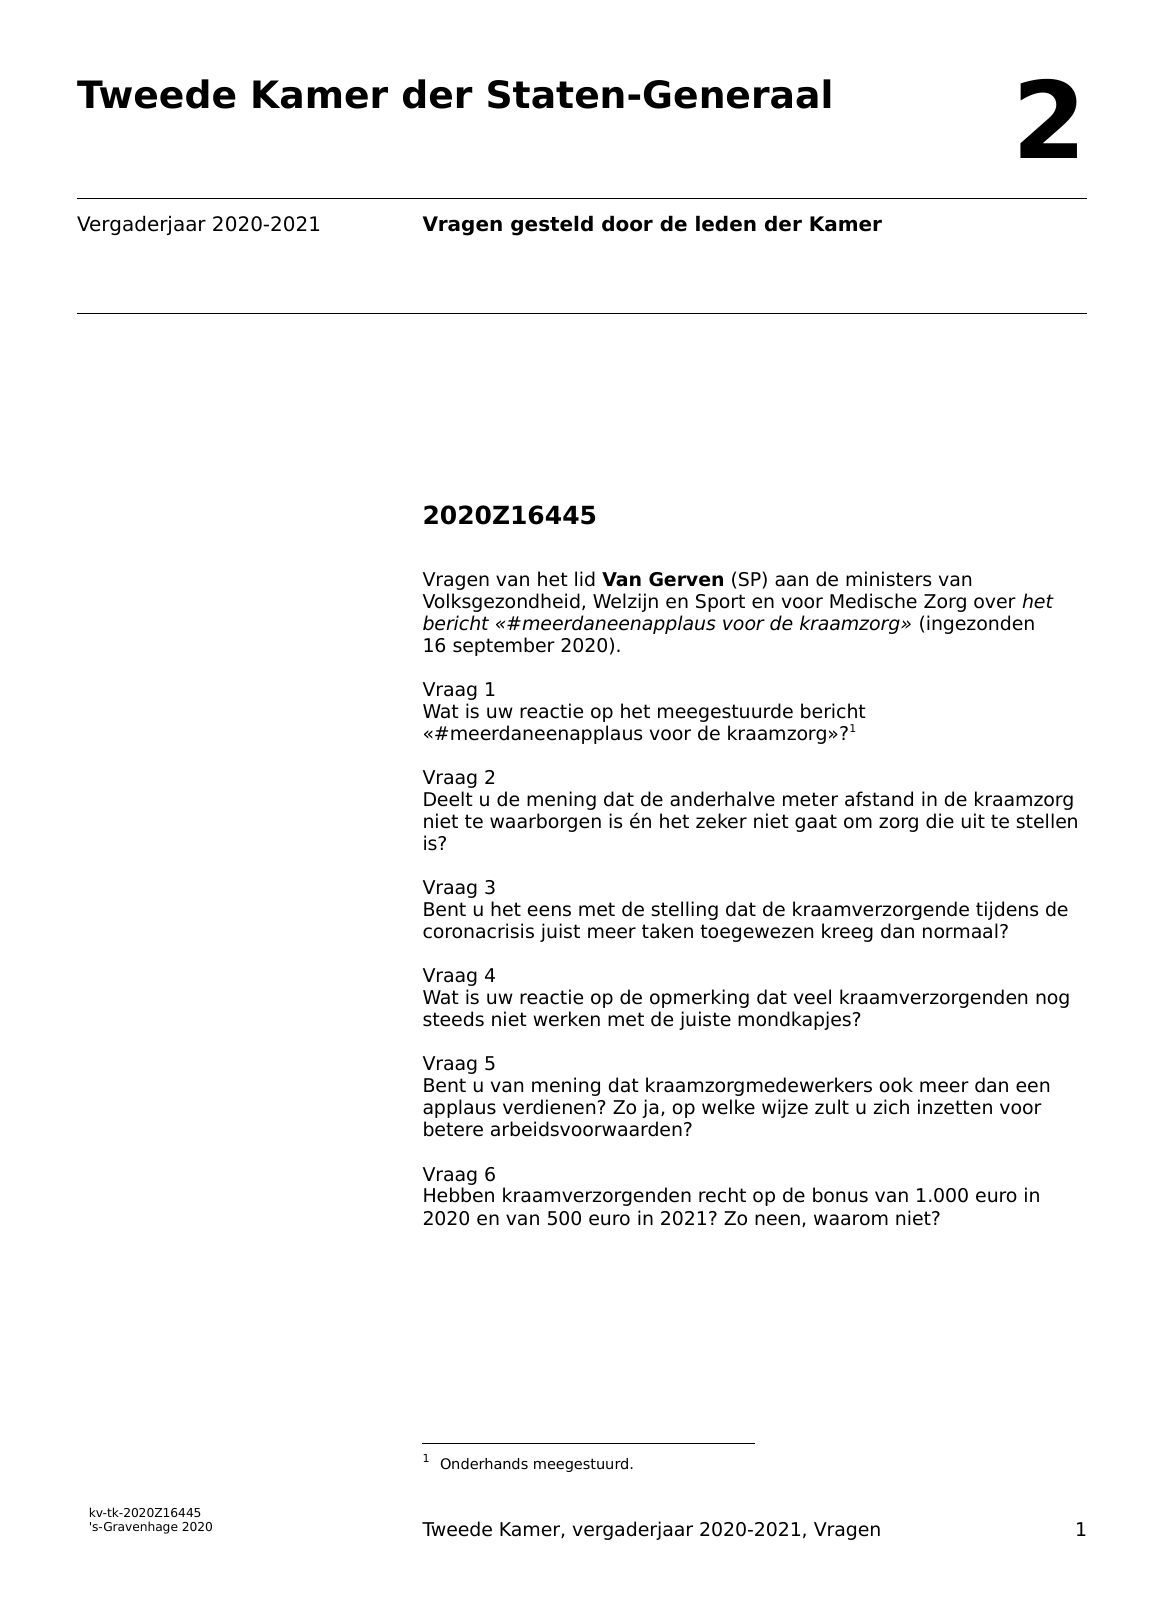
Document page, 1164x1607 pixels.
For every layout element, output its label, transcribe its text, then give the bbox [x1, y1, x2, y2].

text 's-Gravenhage 2020 [88, 1520, 323, 1534]
text Vraag 5 [422, 1053, 1087, 1075]
table_header Tweede Kamer der Staten-Generaal [77, 59, 886, 198]
text Vraag 6 [422, 1163, 1087, 1185]
table_cell Vergaderjaar 2020-2021 [77, 199, 422, 313]
text Hebben kraamverzorgenden recht op de bonus van 1.000 euro in 2020 en van 500 euro in 2021? Zo neen, waarom niet? [422, 1185, 1087, 1229]
table_header 2 [886, 59, 1087, 198]
text Bent u het eens met de stelling dat de kraamverzorgende tijdens de coronacrisis juist meer taken toegewezen kreeg dan normaal? [422, 899, 1087, 943]
table_cell Vragen gesteld door de leden der Kamer [422, 199, 1087, 313]
text kv-tk-2020Z16445 [88, 1506, 323, 1520]
text Wat is uw reactie op de opmerking dat veel kraamverzorgenden nog steeds niet werken met de juiste mondkapjes? [422, 987, 1087, 1031]
text Wat is uw reactie op het meegestuurde bericht «#meerdaneenapplaus voor de kraamzorg»? [422, 701, 1087, 745]
text Vraag 2 [422, 767, 1087, 789]
text Deelt u de mening dat de anderhalve meter afstand in de kraamzorg niet te waarborgen is én het zeker niet gaat om zorg die uit te stellen is? [422, 789, 1087, 855]
text Vraag 4 [422, 965, 1087, 987]
text Onderhands meegestuurd. [422, 1452, 1087, 1474]
text Vragen van het lid Van Gerven (SP) aan de ministers van Volksgezondheid, Welzijn en Sport en voor Medische Zorg over het bericht «#meerdaneenapplaus voor de kraamzorg» (ingezonden 16 september 2020). [422, 569, 1087, 657]
text Vraag 3 [422, 877, 1087, 899]
text Vraag 1 [422, 679, 1087, 701]
text Bent u van mening dat kraamzorgmedewerkers ook meer dan een applaus verdienen? Zo ja, op welke wijze zult u zich inzetten voor betere arbeidsvoorwaarden? [422, 1075, 1087, 1141]
text 2020Z16445 [422, 501, 1087, 531]
